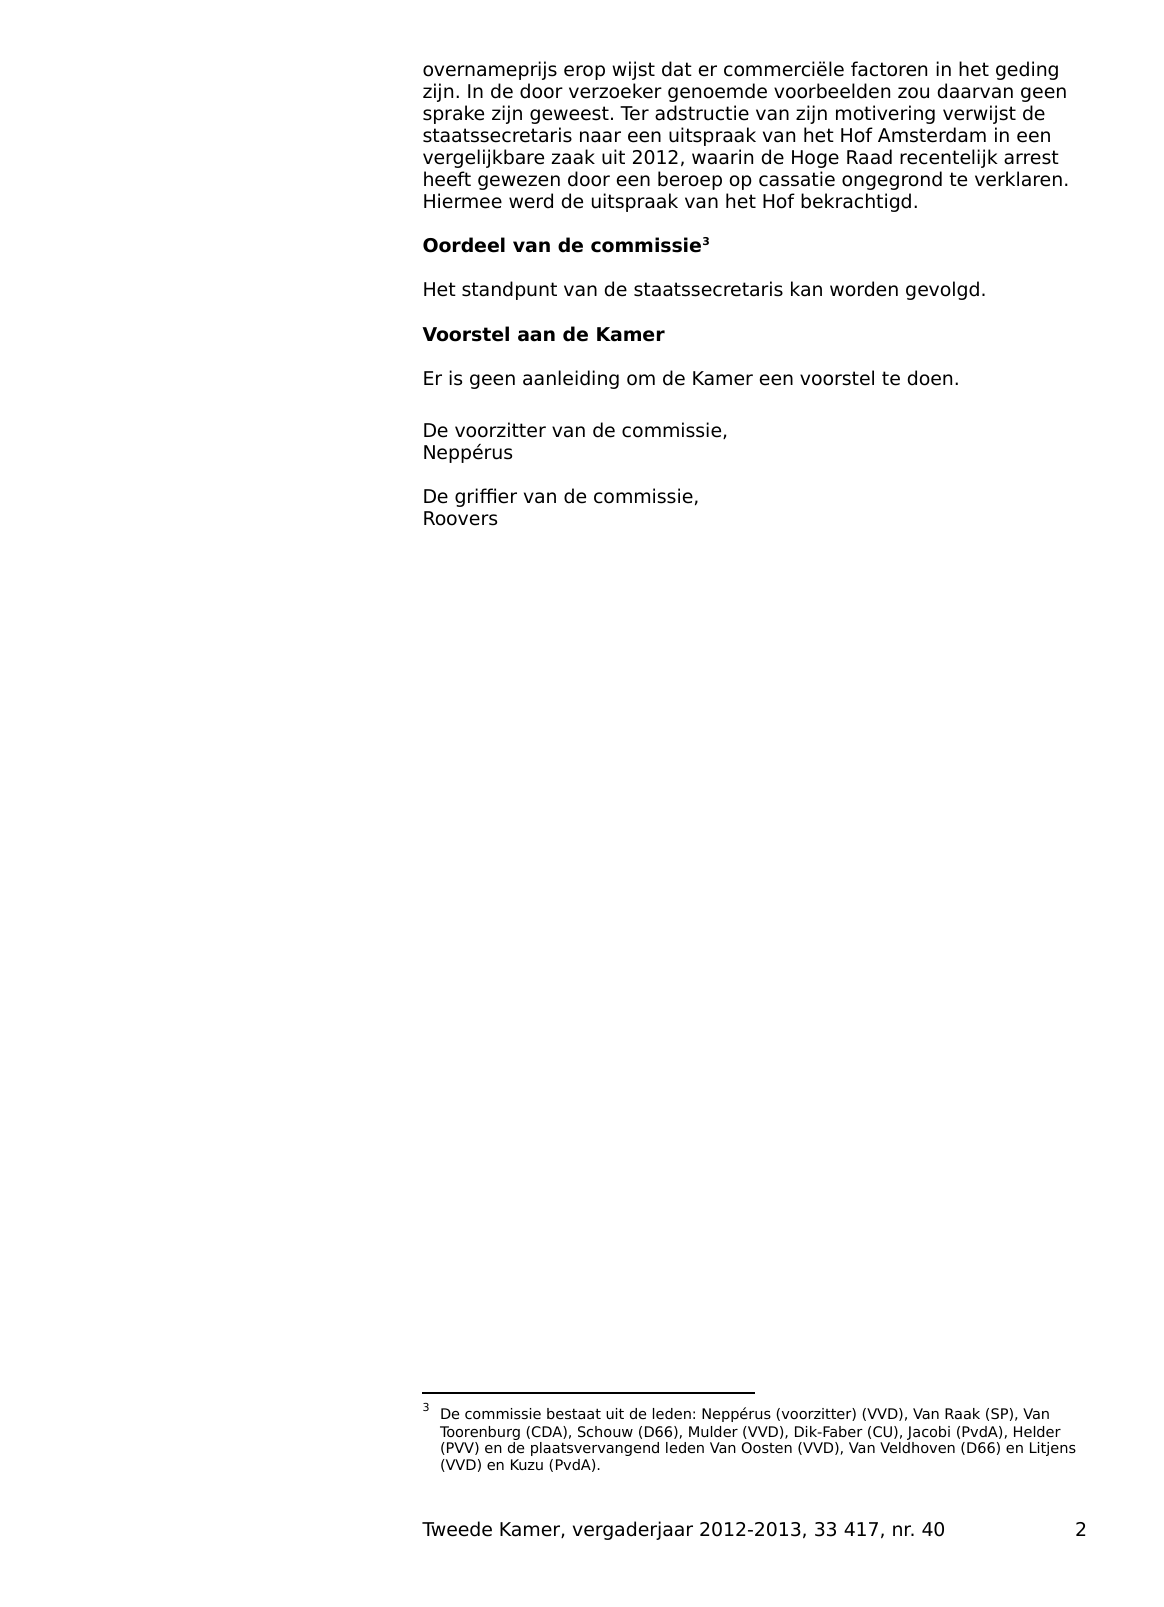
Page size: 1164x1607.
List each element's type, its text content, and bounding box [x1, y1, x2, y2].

text De griffier van de commissie, Roovers [422, 486, 1087, 530]
subtitle Oordeel van de commissie [422, 235, 1087, 257]
text Het standpunt van de staatssecretaris kan worden gevolgd. [422, 279, 1087, 301]
text overnameprijs erop wijst dat er commerciële factoren in het geding zijn. In de door verzoeker genoemde voorbeelden zou daarvan geen sprake zijn geweest. Ter adstructie van zijn motivering verwijst de staatssecretaris naar een uitspraak van het Hof Amsterdam in een vergelijkbare zaak uit 2012, waarin de Hoge Raad recentelijk arrest heeft gewezen door een beroep op cassatie ongegrond te verklaren. Hiermee werd de uitspraak van het Hof bekrachtigd. [422, 59, 1087, 213]
text De commissie bestaat uit de leden: Neppérus (voorzitter) (VVD), Van Raak (SP), Van Toorenburg (CDA), Schouw (D66), Mulder (VVD), Dik-Faber (CU), Jacobi (PvdA), Helder (PVV) en de plaatsvervangend leden Van Oosten (VVD), Van Veldhoven (D66) en Litjens (VVD) en Kuzu (PvdA). [422, 1402, 1087, 1474]
text Er is geen aanleiding om de Kamer een voorstel te doen. [422, 368, 1087, 389]
text De voorzitter van de commissie, Neppérus [422, 419, 1087, 463]
subtitle Voorstel aan de Kamer [422, 323, 1087, 345]
